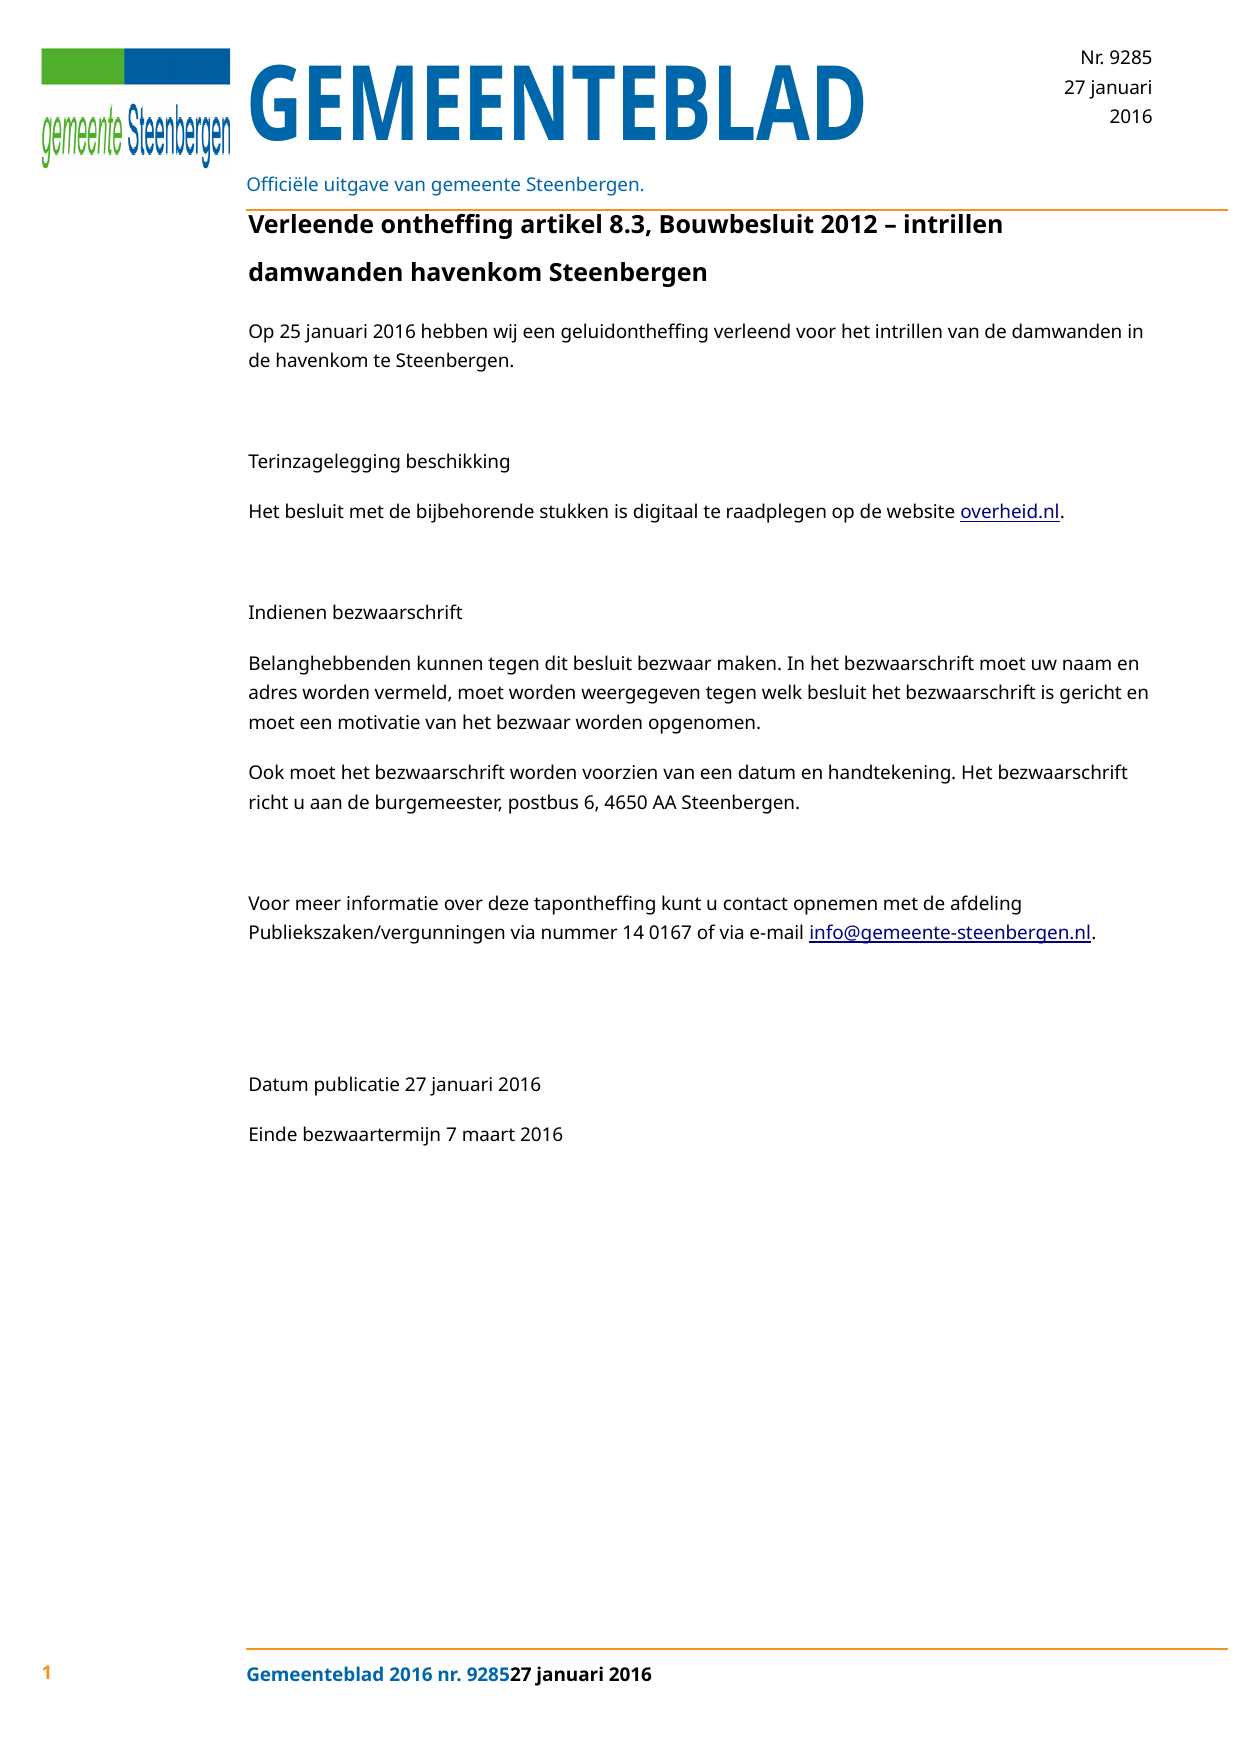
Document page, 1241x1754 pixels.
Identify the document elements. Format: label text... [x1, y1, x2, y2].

text Verleende ontheffing artikel 8.3, Bouwbesluit 2012 – intrillen damwanden havenkom Steenbergen [248, 211, 1152, 288]
text Op 25 januari 2016 hebben wij een geluidontheffing verleend voor het intrillen van de damwanden in de havenkom te Steenbergen. [248, 318, 1152, 373]
text Voor meer informatie over deze tapontheffing kunt u contact opnemen met de afdeling Publiekszaken/vergunningen via nummer 14 0167 of via e-mail info@gemeente-steenbergen.nl. [248, 890, 1152, 945]
text Indienen bezwaarschrift [248, 599, 1152, 625]
text Einde bezwaartermijn 7 maart 2016 [248, 1121, 1152, 1147]
text Datum publicatie 27 januari 2016 [248, 1071, 1152, 1097]
text Terinzagelegging beschikking [248, 448, 1152, 474]
text Ook moet het bezwaarschrift worden voorzien van een datum en handtekening. Het bezwaarschrift richt u aan de burgemeester, postbus 6, 4650 AA Steenbergen. [248, 759, 1152, 815]
text Het besluit met de bijbehorende stukken is digitaal te raadplegen op de website overheid.nl. [248, 499, 1152, 524]
picture [41, 47, 231, 172]
text Belanghebbenden kunnen tegen dit besluit bezwaar maken. In het bezwaarschrift moet uw naam en adres worden vermeld, moet worden weergegeven tegen welk besluit het bezwaarschrift is gericht en moet een motivatie van het bezwaar worden opgenomen. [248, 650, 1152, 735]
